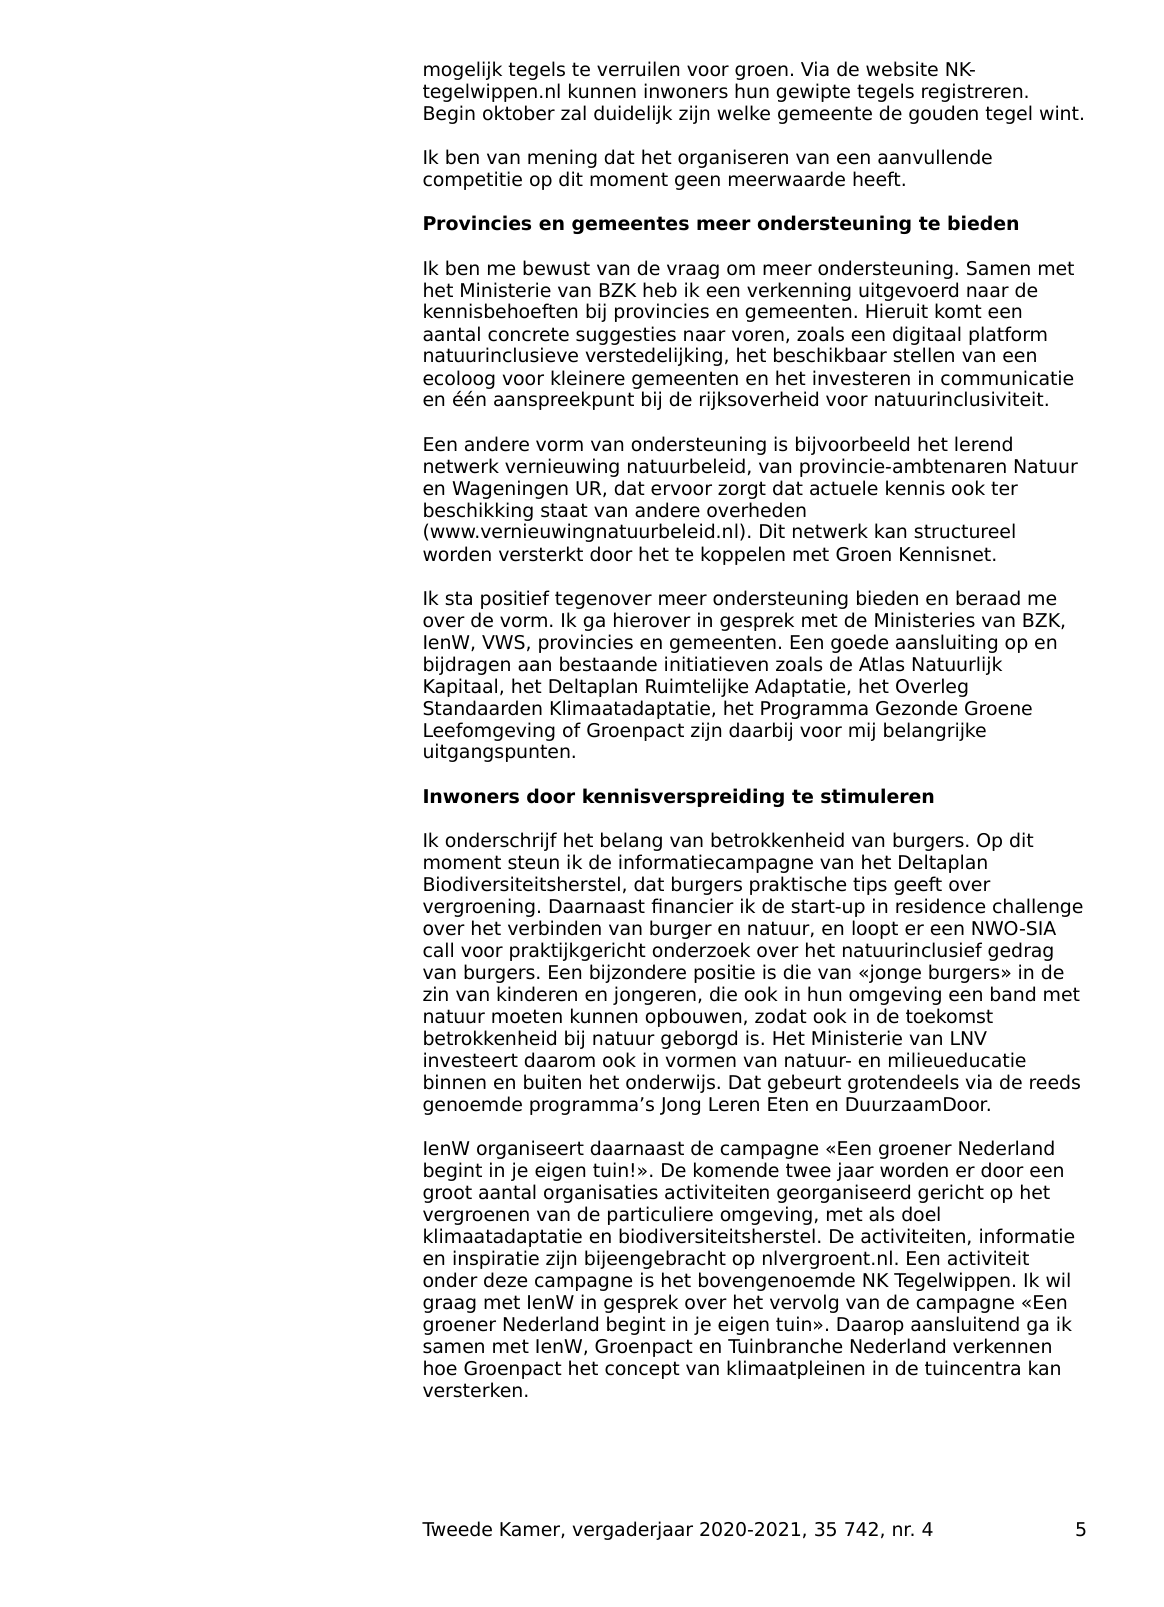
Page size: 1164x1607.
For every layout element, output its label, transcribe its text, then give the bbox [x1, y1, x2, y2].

text Ik ben van mening dat het organiseren van een aanvullende competitie op dit moment geen meerwaarde heeft. [422, 147, 1087, 191]
text Een andere vorm van ondersteuning is bijvoorbeeld het lerend netwerk vernieuwing natuurbeleid, van provincie-ambtenaren Natuur en Wageningen UR, dat ervoor zorgt dat actuele kennis ook ter beschikking staat van andere overheden (www.vernieuwingnatuurbeleid.nl). Dit netwerk kan structureel worden versterkt door het te koppelen met Groen Kennisnet. [422, 433, 1087, 565]
text Ik ben me bewust van de vraag om meer ondersteuning. Samen met het Ministerie van BZK heb ik een verkenning uitgevoerd naar de kennisbehoeften bij provincies en gemeenten. Hieruit komt een aantal concrete suggesties naar voren, zoals een digitaal platform natuurinclusieve verstedelijking, het beschikbaar stellen van een ecoloog voor kleinere gemeenten en het investeren in communicatie en één aanspreekpunt bij de rijksoverheid voor natuurinclusiviteit. [422, 257, 1087, 411]
subtitle Provincies en gemeentes meer ondersteuning te bieden [422, 213, 1087, 235]
text IenW organiseert daarnaast de campagne «Een groener Nederland begint in je eigen tuin!». De komende twee jaar worden er door een groot aantal organisaties activiteiten georganiseerd gericht op het vergroenen van de particuliere omgeving, met als doel klimaatadaptatie en biodiversiteitsherstel. De activiteiten, informatie en inspiratie zijn bijeengebracht op nlvergroent.nl. Een activiteit onder deze campagne is het bovengenoemde NK Tegelwippen. Ik wil graag met IenW in gesprek over het vervolg van de campagne «Een groener Nederland begint in je eigen tuin». Daarop aansluitend ga ik samen met IenW, Groenpact en Tuinbranche Nederland verkennen hoe Groenpact het concept van klimaatpleinen in de tuincentra kan versterken. [422, 1138, 1087, 1401]
text mogelijk tegels te verruilen voor groen. Via de website NK-tegelwippen.nl kunnen inwoners hun gewipte tegels registreren. Begin oktober zal duidelijk zijn welke gemeente de gouden tegel wint. [422, 59, 1087, 125]
text Ik onderschrijf het belang van betrokkenheid van burgers. Op dit moment steun ik de informatiecampagne van het Deltaplan Biodiversiteitsherstel, dat burgers praktische tips geeft over vergroening. Daarnaast financier ik de start-up in residence challenge over het verbinden van burger en natuur, en loopt er een NWO-SIA call voor praktijkgericht onderzoek over het natuurinclusief gedrag van burgers. Een bijzondere positie is die van «jonge burgers» in de zin van kinderen en jongeren, die ook in hun omgeving een band met natuur moeten kunnen opbouwen, zodat ook in de toekomst betrokkenheid bij natuur geborgd is. Het Ministerie van LNV investeert daarom ook in vormen van natuur- en milieueducatie binnen en buiten het onderwijs. Dat gebeurt grotendeels via de reeds genoemde programma’s Jong Leren Eten en DuurzaamDoor. [422, 830, 1087, 1116]
subtitle Inwoners door kennisverspreiding te stimuleren [422, 786, 1087, 808]
text Ik sta positief tegenover meer ondersteuning bieden en beraad me over de vorm. Ik ga hierover in gesprek met de Ministeries van BZK, IenW, VWS, provincies en gemeenten. Een goede aansluiting op en bijdragen aan bestaande initiatieven zoals de Atlas Natuurlijk Kapitaal, het Deltaplan Ruimtelijke Adaptatie, het Overleg Standaarden Klimaatadaptatie, het Programma Gezonde Groene Leefomgeving of Groenpact zijn daarbij voor mij belangrijke uitgangspunten. [422, 588, 1087, 763]
